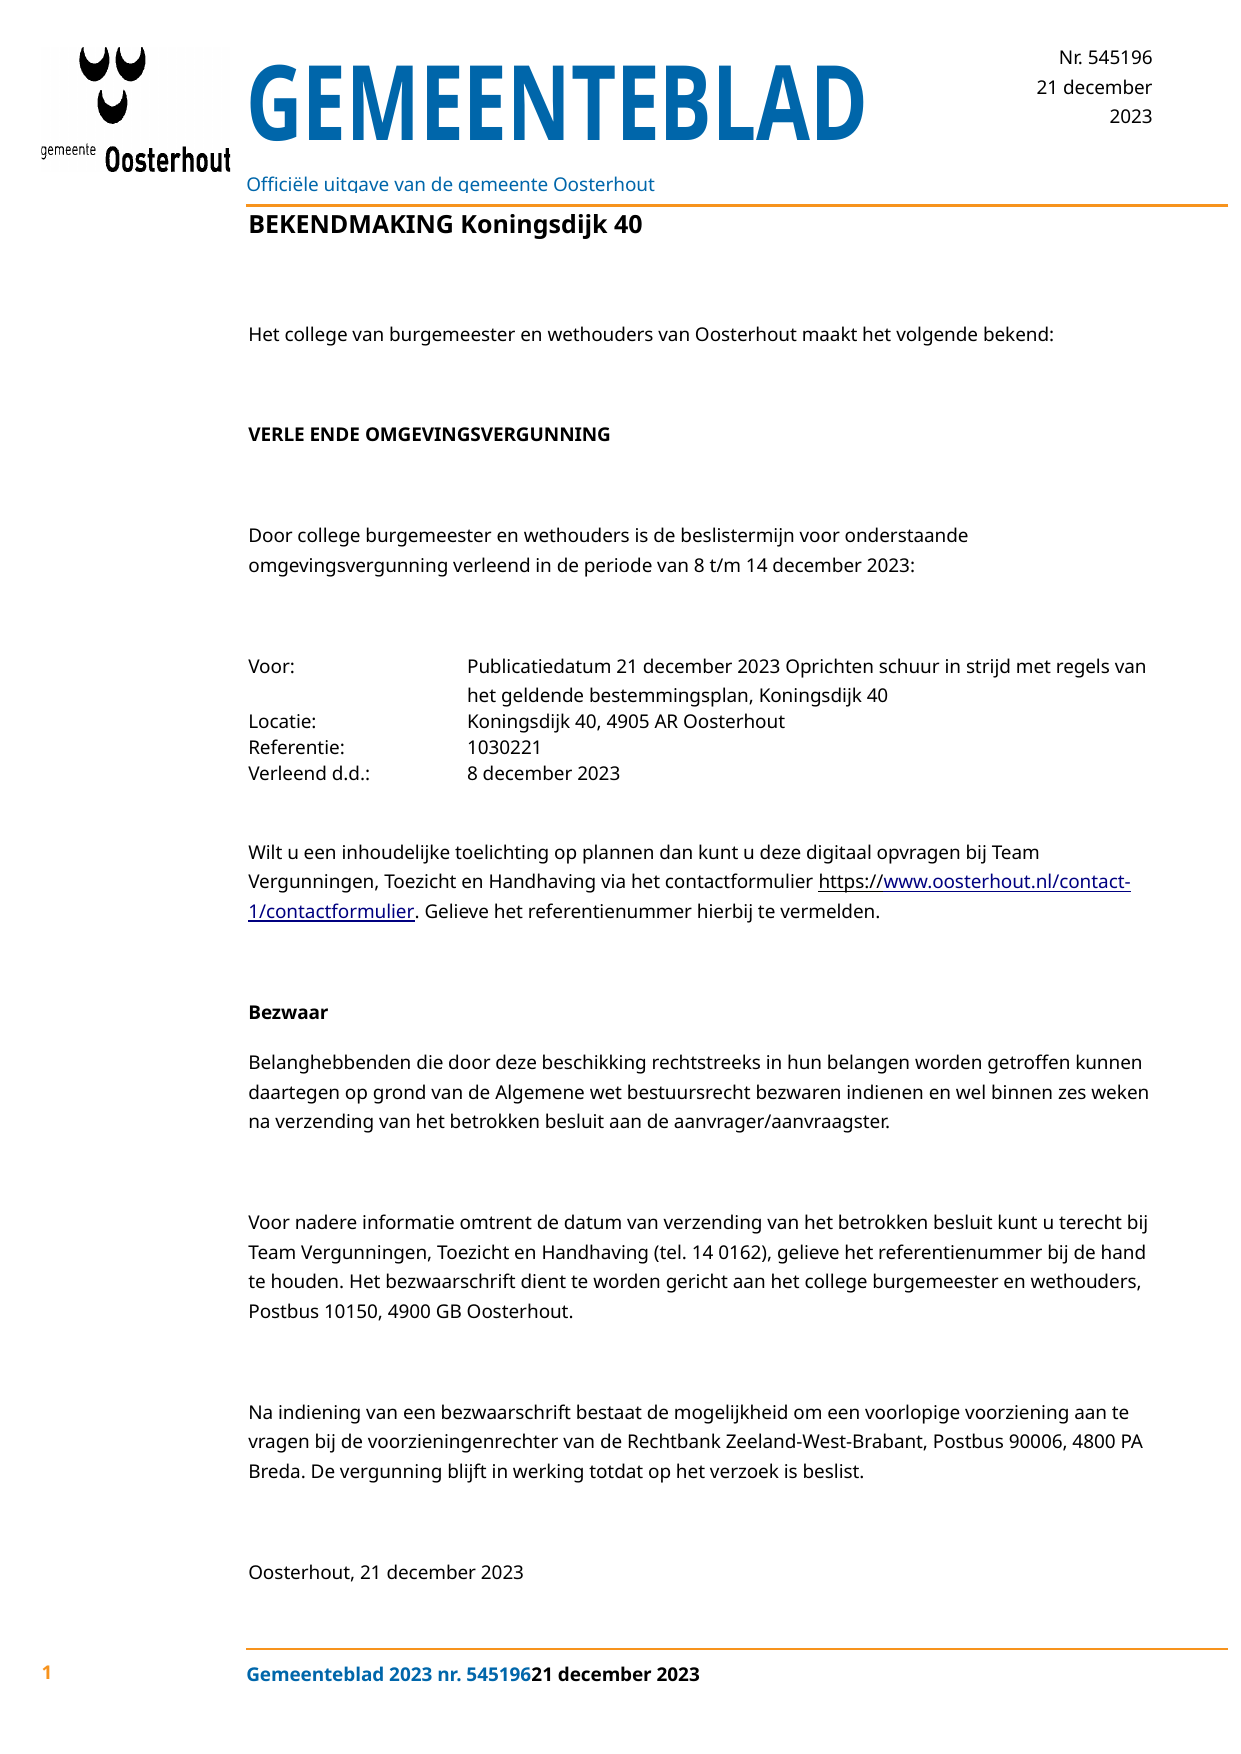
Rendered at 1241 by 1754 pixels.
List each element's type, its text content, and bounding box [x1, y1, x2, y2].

text Door college burgemeester en wethouders is de beslistermijn voor onderstaande omgevingsvergunning verleend in de periode van 8 t/m 14 december 2023: [248, 522, 1152, 578]
text VERLE ENDE OMGEVINGSVERGUNNING [248, 422, 1152, 447]
picture [41, 47, 231, 172]
table_cell Referentie: [248, 734, 467, 760]
text Belanghebbenden die door deze beschikking rechtstreeks in hun belangen worden getroffen kunnen daartegen op grond van de Algemene wet bestuursrecht bezwaren indienen en wel binnen zes weken na verzending van het betrokken besluit aan de aanvrager/aanvraagster. [248, 1049, 1152, 1134]
text BEKENDMAKING Koningsdijk 40 [248, 207, 1152, 241]
text Wilt u een inhoudelijke toelichting op plannen dan kunt u deze digitaal opvragen bij Team Vergunningen, Toezicht en Handhaving via het contactformulier https://www.oosterhout.nl/contact-1/contactformulier. Gelieve het referentienummer hierbij te vermelden. [248, 839, 1152, 924]
text Het college van burgemeester en wethouders van Oosterhout maakt het volgende bekend: [248, 321, 1152, 346]
table_header Voor: [248, 653, 467, 708]
table_cell Verleend d.d.: [248, 760, 467, 785]
table_cell Locatie: [248, 708, 467, 734]
table_header Publicatiedatum 21 december 2023 Oprichten schuur in strijd met regels van het geldende bestemmingsplan, Koningsdijk 40 [467, 653, 1152, 708]
table_cell Koningsdijk 40, 4905 AR Oosterhout [467, 708, 1152, 734]
table_cell 1030221 [467, 734, 1152, 760]
text Oosterhout, 21 december 2023 [248, 1559, 1152, 1585]
text Na indiening van een bezwaarschrift bestaat de mogelijkheid om een voorlopige voorziening aan te vragen bij de voorzieningenrechter van de Rechtbank Zeeland-West-Brabant, Postbus 90006, 4800 PA Breda. De vergunning blijft in werking totdat op het verzoek is beslist. [248, 1399, 1152, 1484]
table_cell 8 december 2023 [467, 760, 1152, 785]
text Bezwaar [248, 999, 1152, 1025]
text Voor nadere informatie omtrent de datum van verzending van het betrokken besluit kunt u terecht bij Team Vergunningen, Toezicht en Handhaving (tel. 14 0162), gelieve het referentienummer bij de hand te houden. Het bezwaarschrift dient te worden gericht aan het college burgemeester en wethouders, Postbus 10150, 4900 GB Oosterhout. [248, 1209, 1152, 1324]
